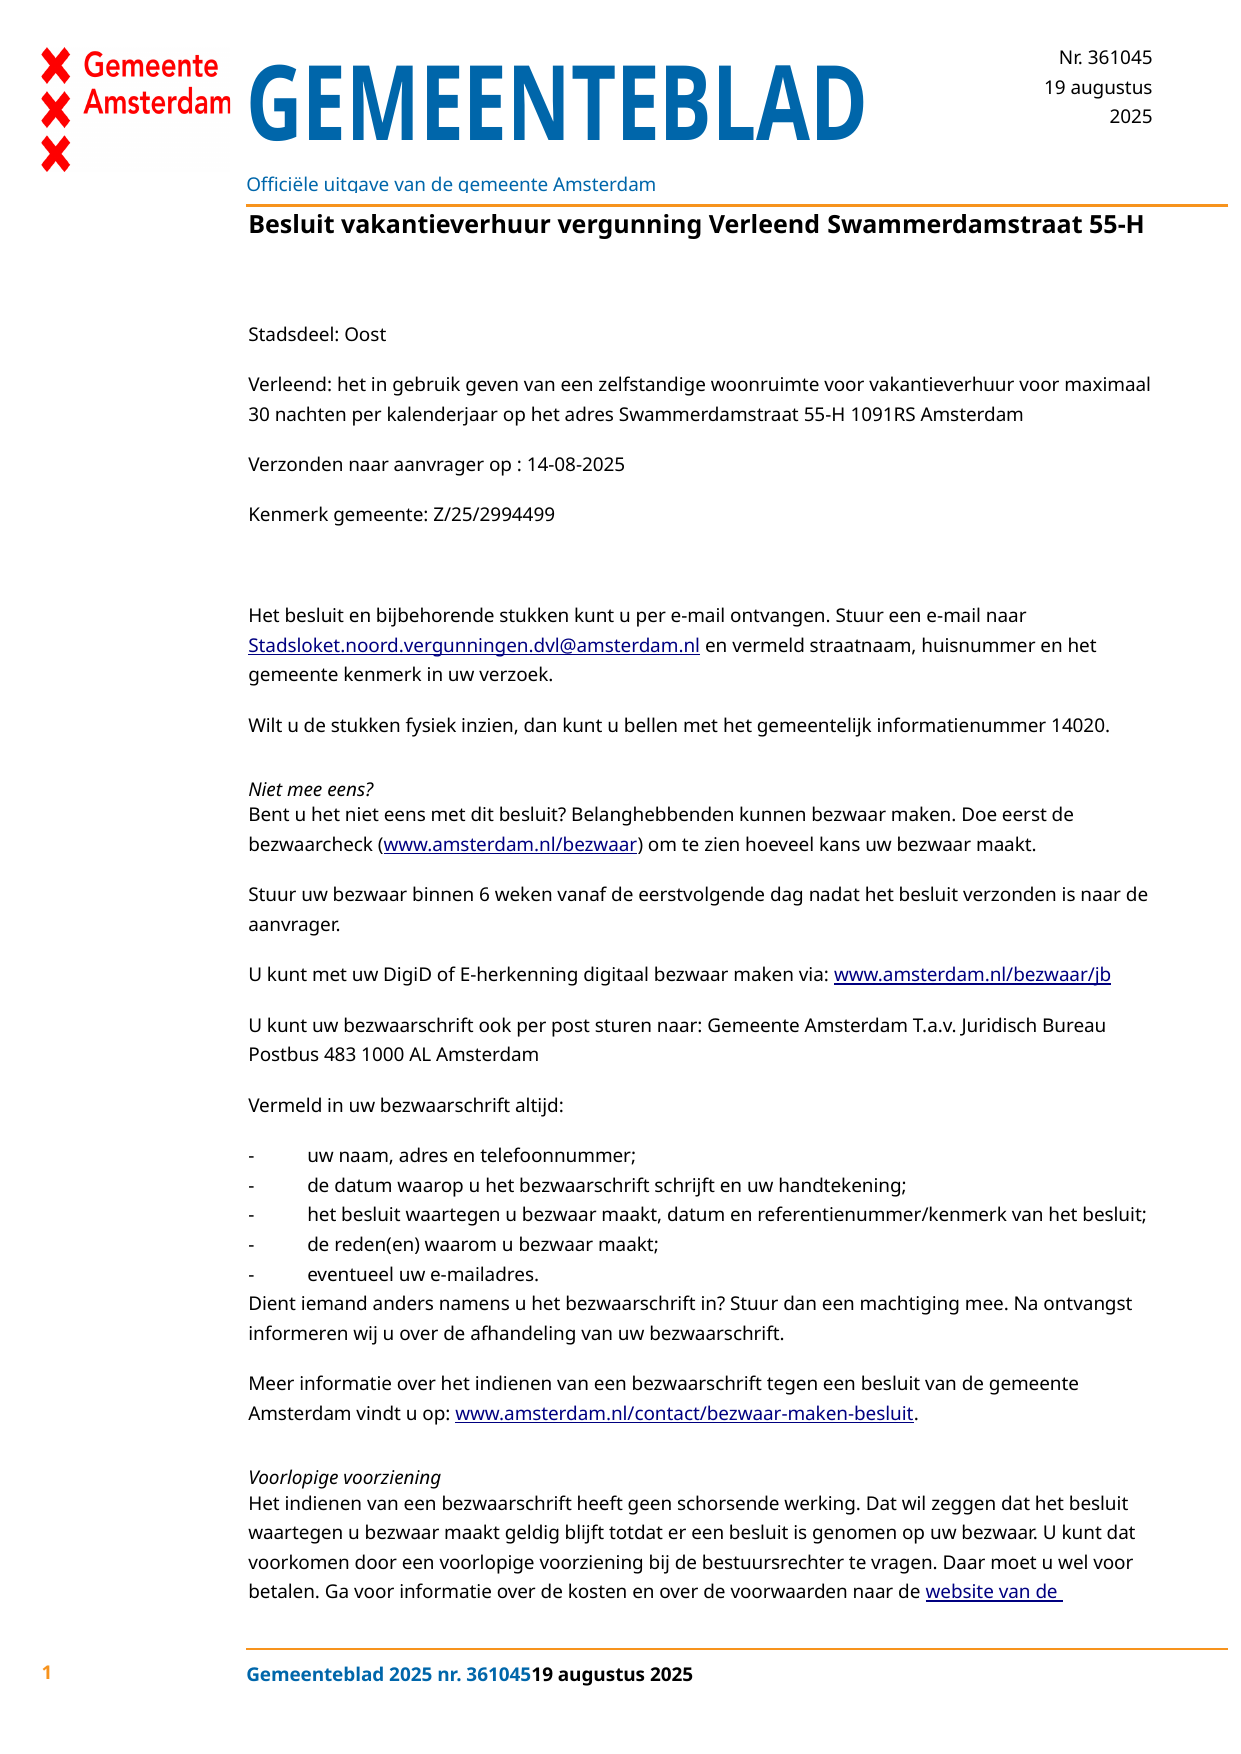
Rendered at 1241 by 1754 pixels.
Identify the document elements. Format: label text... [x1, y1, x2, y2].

text Stadsdeel: Oost [248, 321, 1152, 346]
list de datum waarop u het bezwaarschrift schrijft en uw handtekening; [248, 1172, 1152, 1198]
text Dient iemand anders namens u het bezwaarschrift in? Stuur dan een machtiging mee. Na ontvangst informeren wij u over de afhandeling van uw bezwaarschrift. [248, 1290, 1152, 1346]
list de reden(en) waarom u bezwaar maakt; [248, 1231, 1152, 1257]
text Niet mee eens? [248, 776, 1152, 802]
text Bent u het niet eens met dit besluit? Belanghebbenden kunnen bezwaar maken. Doe eerst de bezwaarcheck (www.amsterdam.nl/bezwaar) om te zien hoeveel kans uw bezwaar maakt. [248, 802, 1152, 857]
text U kunt uw bezwaarschrift ook per post sturen naar: Gemeente Amsterdam T.a.v. Juridisch Bureau Postbus 483 1000 AL Amsterdam [248, 1012, 1152, 1067]
text Voorlopige voorziening [248, 1464, 1152, 1490]
text Verleend: het in gebruik geven van een zelfstandige woonruimte voor vakantieverhuur voor maximaal 30 nachten per kalenderjaar op het adres Swammerdamstraat 55-H 1091RS Amsterdam [248, 371, 1152, 426]
text U kunt met uw DigiD of E-herkenning digitaal bezwaar maken via: www.amsterdam.nl/bezwaar/jb [248, 962, 1152, 987]
text Meer informatie over het indienen van een bezwaarschrift tegen een besluit van de gemeente Amsterdam vindt u op: www.amsterdam.nl/contact/bezwaar-maken-besluit. [248, 1370, 1152, 1426]
text Vermeld in uw bezwaarschrift altijd: [248, 1092, 1152, 1118]
text Kenmerk gemeente: Z/25/2994499 [248, 502, 1152, 527]
text Wilt u de stukken fysiek inzien, dan kunt u bellen met het gemeentelijk informatienummer 14020. [248, 712, 1152, 738]
text Stuur uw bezwaar binnen 6 weken vanaf de eerstvolgende dag nadat het besluit verzonden is naar de aanvrager. [248, 882, 1152, 937]
text Het indienen van een bezwaarschrift heeft geen schorsende werking. Dat wil zeggen dat het besluit waartegen u bezwaar maakt geldig blijft totdat er een besluit is genomen op uw bezwaar. U kunt dat voorkomen door een voorlopige voorziening bij de bestuursrechter te vragen. Daar moet u wel voor betalen. Ga voor informatie over de kosten en over de voorwaarden naar de website van de [248, 1490, 1152, 1604]
text Besluit vakantieverhuur vergunning Verleend Swammerdamstraat 55-H [248, 207, 1152, 241]
list eventueel uw e-mailadres. [248, 1261, 1152, 1287]
text Het besluit en bijbehorende stukken kunt u per e-mail ontvangen. Stuur een e-mail naar Stadsloket.noord.vergunningen.dvl@amsterdam.nl en vermeld straatnaam, huisnummer en het gemeente kenmerk in uw verzoek. [248, 602, 1152, 687]
list uw naam, adres en telefoonnummer; [248, 1142, 1152, 1168]
list het besluit waartegen u bezwaar maakt, datum en referentienummer/kenmerk van het besluit; [248, 1202, 1152, 1227]
picture [41, 47, 231, 172]
text Verzonden naar aanvrager op : 14-08-2025 [248, 451, 1152, 477]
